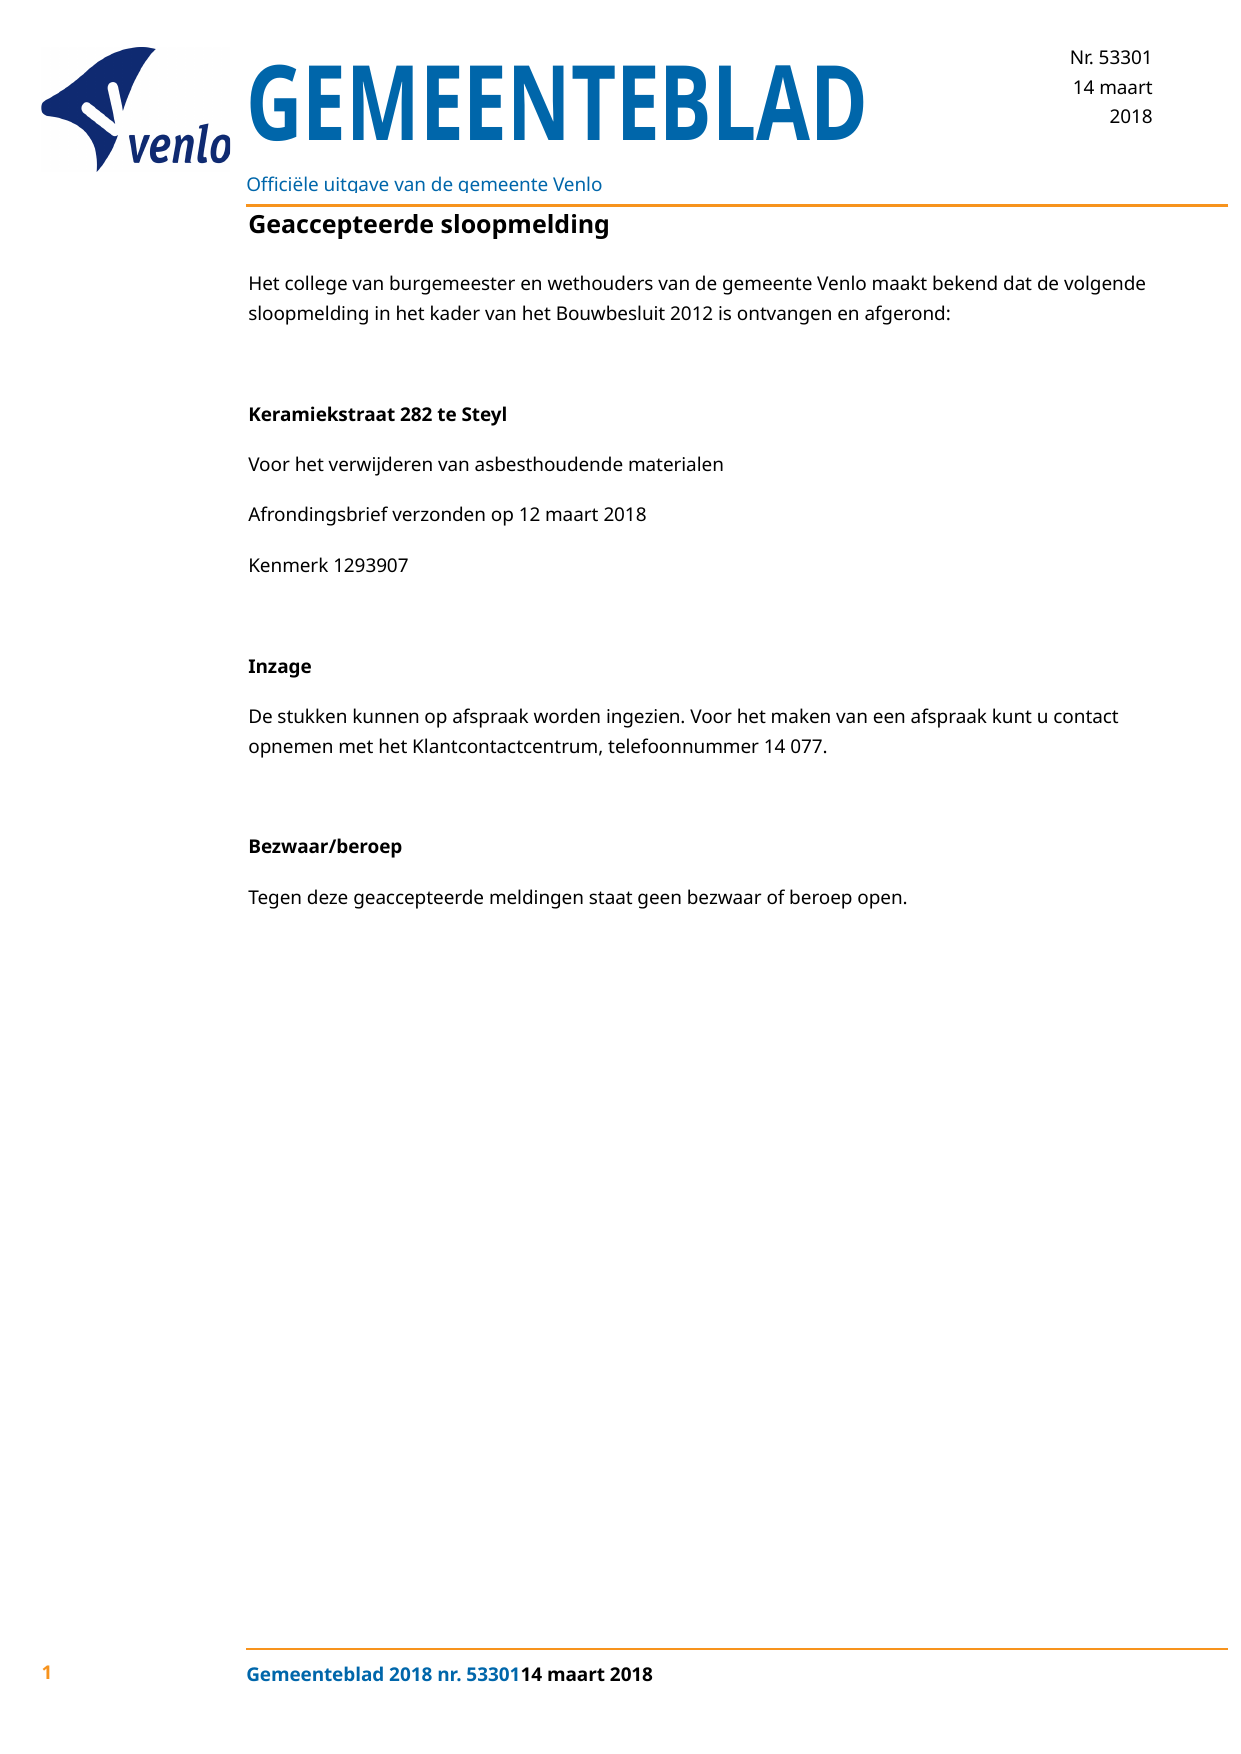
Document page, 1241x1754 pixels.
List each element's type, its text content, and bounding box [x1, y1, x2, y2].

text Geaccepteerde sloopmelding [248, 207, 1152, 241]
text Kenmerk 1293907 [248, 552, 1152, 578]
text Bezwaar/beroep [248, 834, 1152, 859]
text Inzage [248, 653, 1152, 678]
text Keramiekstraat 282 te Steyl [248, 401, 1152, 426]
text Het college van burgemeester en wethouders van de gemeente Venlo maakt bekend dat de volgende sloopmelding in het kader van het Bouwbesluit 2012 is ontvangen en afgerond: [248, 270, 1152, 326]
text De stukken kunnen op afspraak worden ingezien. Voor het maken van een afspraak kunt u contact opnemen met het Klantcontactcentrum, telefoonnummer 14 077. [248, 703, 1152, 758]
picture [41, 47, 231, 172]
text Voor het verwijderen van asbesthoudende materialen [248, 451, 1152, 477]
text Tegen deze geaccepteerde meldingen staat geen bezwaar of beroep open. [248, 884, 1152, 910]
text Afrondingsbrief verzonden op 12 maart 2018 [248, 502, 1152, 527]
